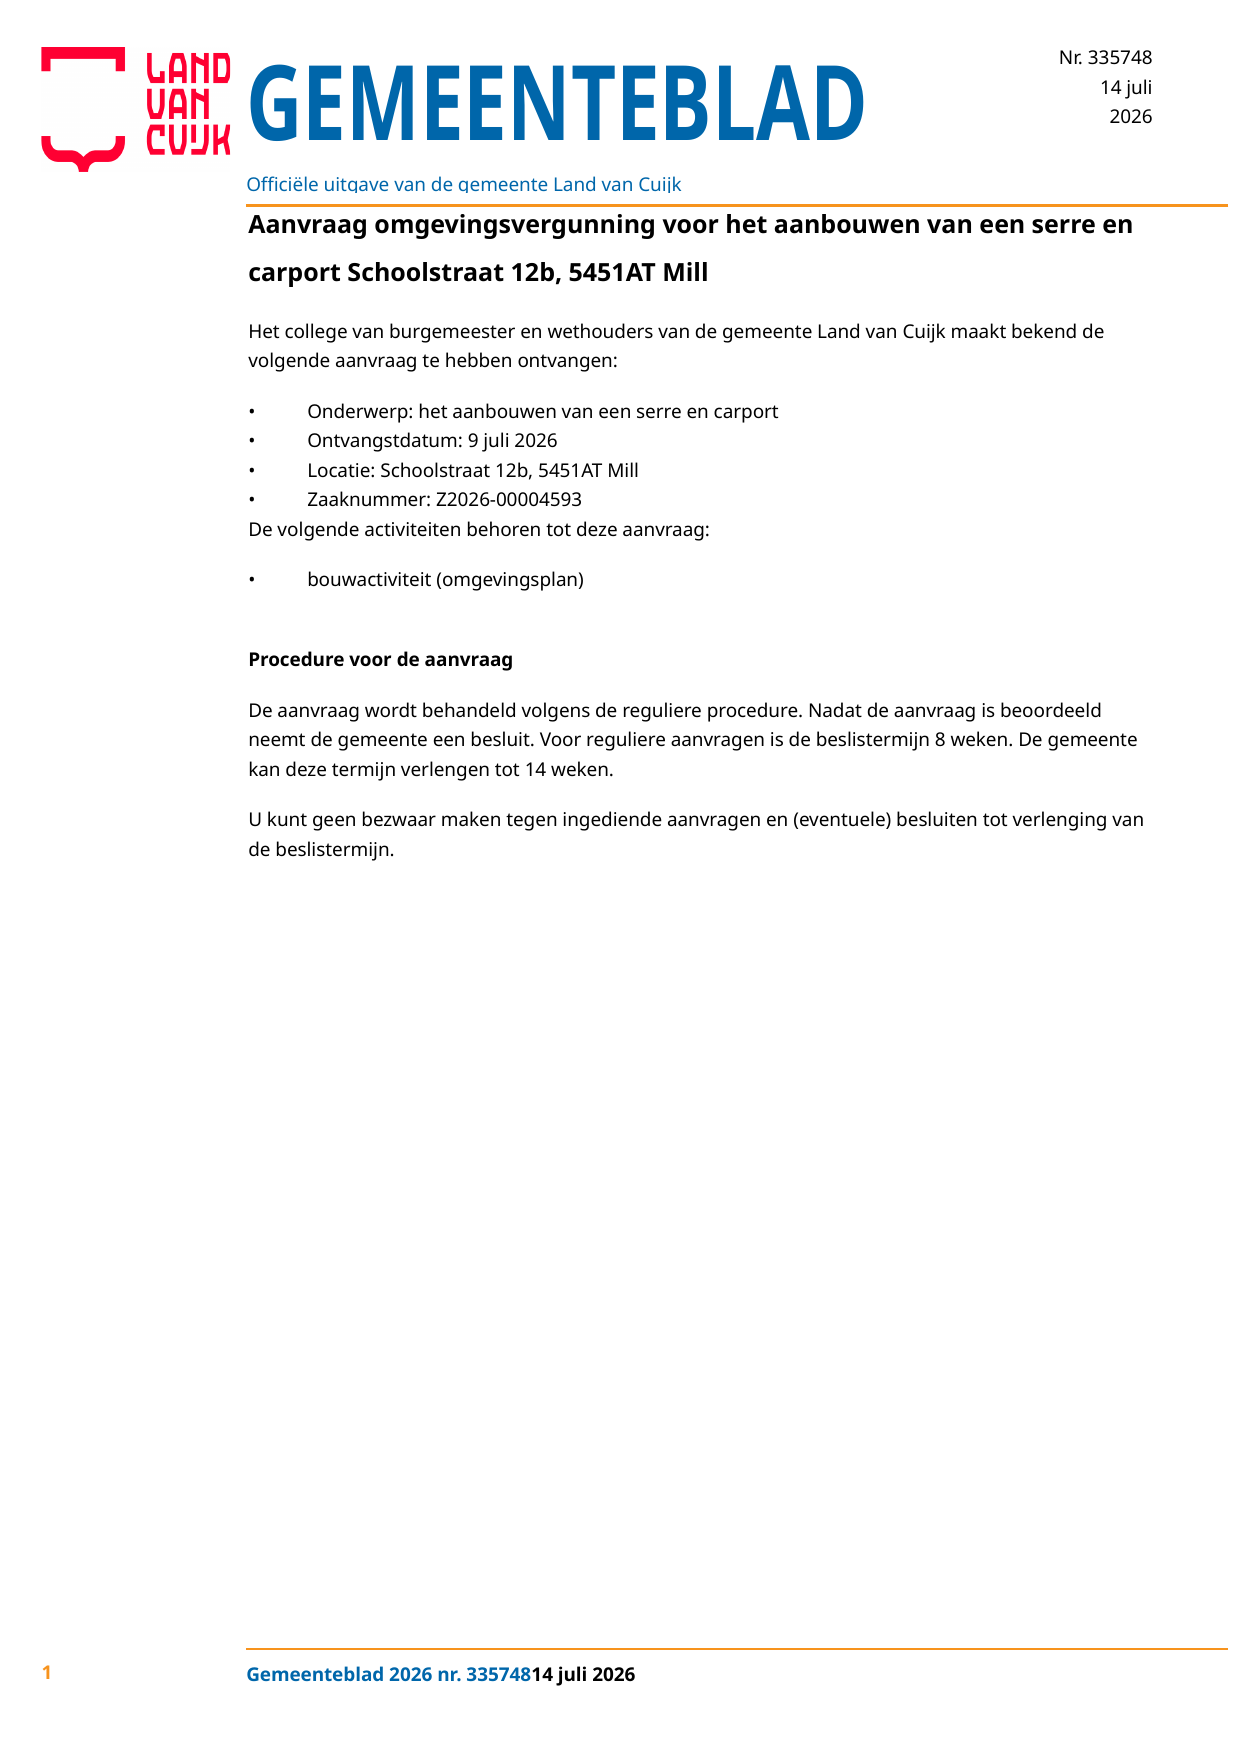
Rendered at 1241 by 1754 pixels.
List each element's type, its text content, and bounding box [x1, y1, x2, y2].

text De aanvraag wordt behandeld volgens de reguliere procedure. Nadat de aanvraag is beoordeeld neemt de gemeente een besluit. Voor reguliere aanvragen is de beslistermijn 8 weken. De gemeente kan deze termijn verlengen tot 14 weken. [248, 697, 1152, 782]
text De volgende activiteiten behoren tot deze aanvraag: [248, 516, 1152, 542]
list Ontvangstdatum: 9 juli 2026 [248, 427, 1152, 453]
list bouwactiviteit (omgevingsplan) [248, 567, 1152, 592]
text U kunt geen bezwaar maken tegen ingediende aanvragen en (eventuele) besluiten tot verlenging van de beslistermijn. [248, 807, 1152, 862]
list Onderwerp: het aanbouwen van een serre en carport [248, 398, 1152, 424]
list Locatie: Schoolstraat 12b, 5451AT Mill [248, 457, 1152, 483]
text Procedure voor de aanvraag [248, 647, 1152, 672]
text Het college van burgemeester en wethouders van de gemeente Land van Cuijk maakt bekend de volgende aanvraag te hebben ontvangen: [248, 318, 1152, 373]
picture [41, 47, 231, 172]
text Aanvraag omgevingsvergunning voor het aanbouwen van een serre en carport Schoolstraat 12b, 5451AT Mill [248, 207, 1152, 288]
list Zaaknummer: Z2026-00004593 [248, 487, 1152, 512]
